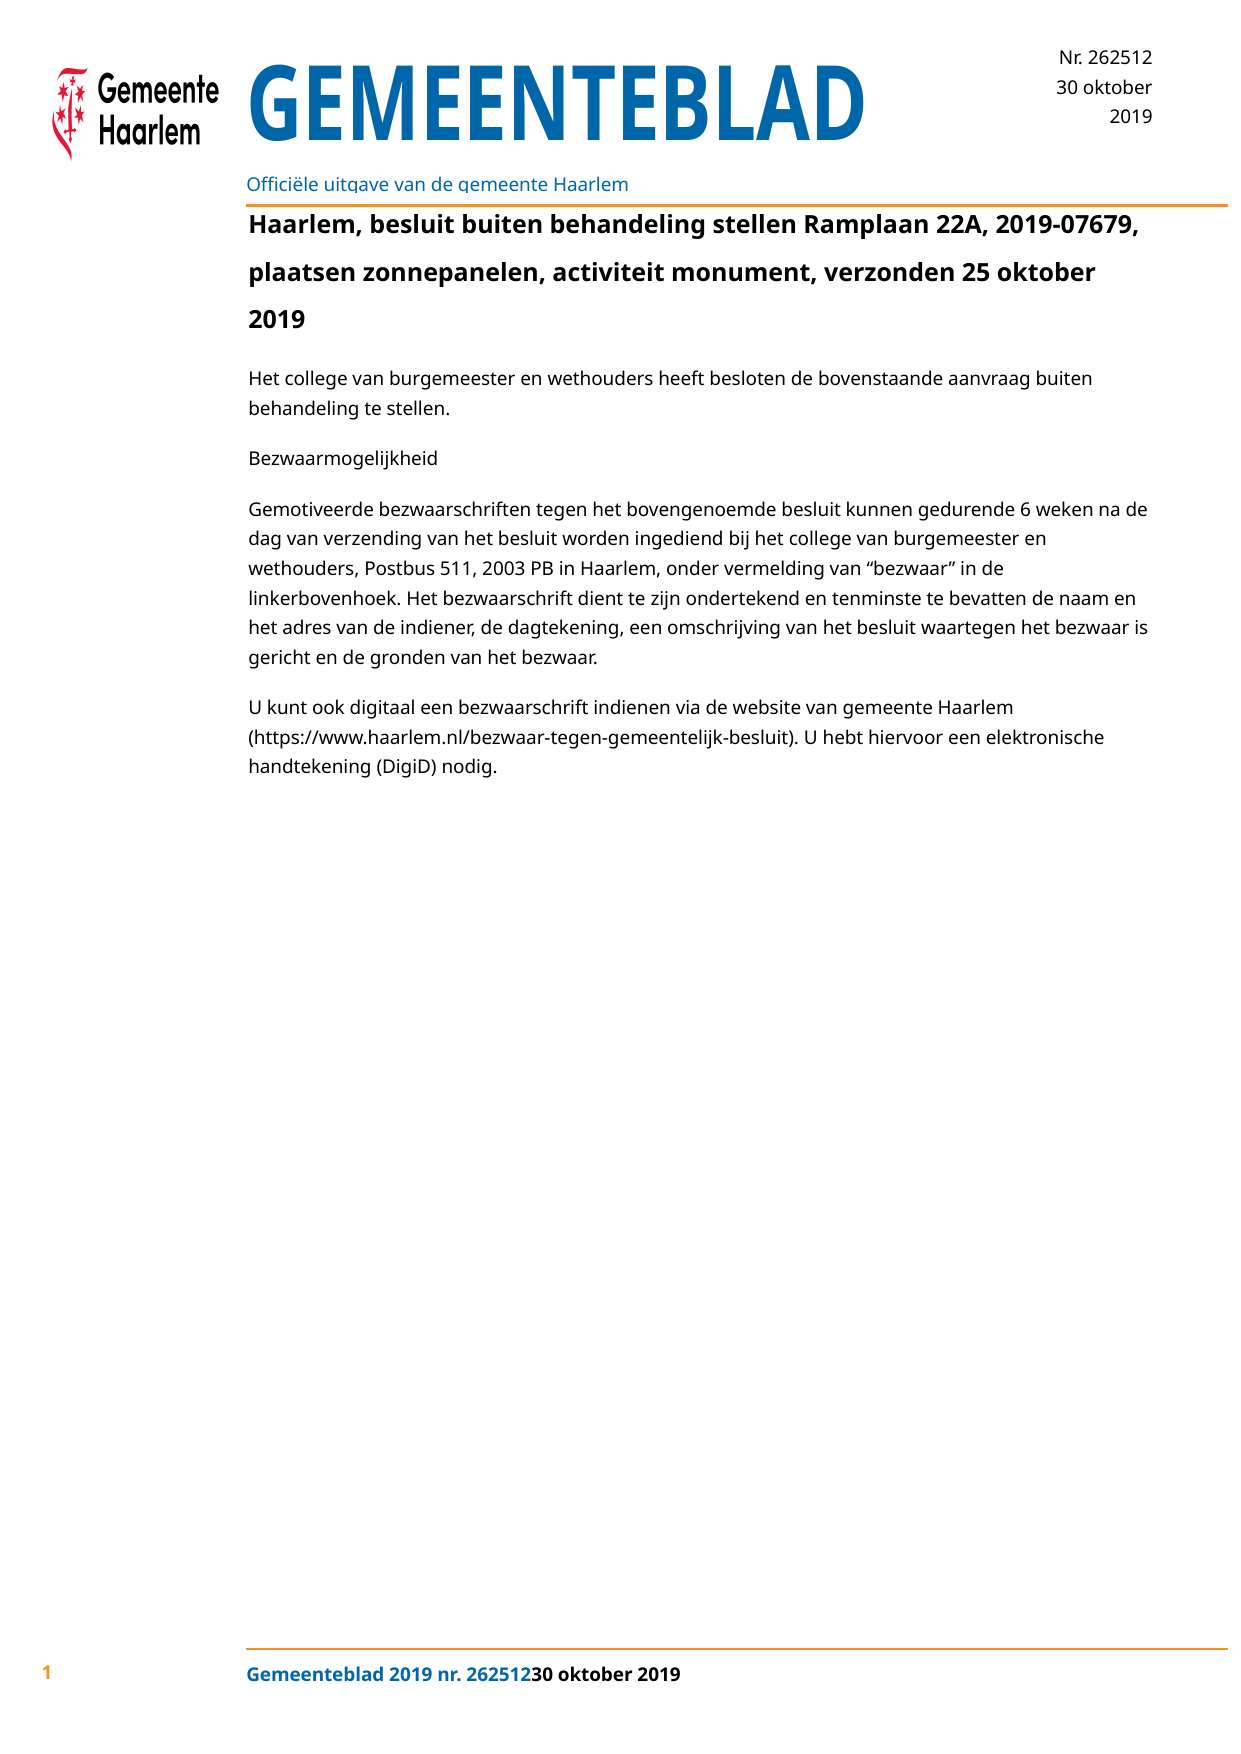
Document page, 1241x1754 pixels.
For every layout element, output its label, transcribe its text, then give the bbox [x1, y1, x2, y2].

text Het college van burgemeester en wethouders heeft besloten de bovenstaande aanvraag buiten behandeling te stellen. [248, 366, 1152, 421]
text Gemotiveerde bezwaarschriften tegen het bovengenoemde besluit kunnen gedurende 6 weken na de dag van verzending van het besluit worden ingediend bij het college van burgemeester en wethouders, Postbus 511, 2003 PB in Haarlem, onder vermelding van “bezwaar” in de linkerbovenhoek. Het bezwaarschrift dient te zijn ondertekend en tenminste te bevatten de naam en het adres van de indiener, de dagtekening, een omschrijving van het besluit waartegen het bezwaar is gericht en de gronden van het bezwaar. [248, 496, 1152, 669]
text Bezwaarmogelijkheid [248, 446, 1152, 471]
text Haarlem, besluit buiten behandeling stellen Ramplaan 22A, 2019-07679, plaatsen zonnepanelen, activiteit monument, verzonden 25 oktober 2019 [248, 207, 1152, 336]
picture [41, 47, 231, 172]
text U kunt ook digitaal een bezwaarschrift indienen via de website van gemeente Haarlem (https://www.haarlem.nl/bezwaar-tegen-gemeentelijk-besluit). U hebt hiervoor een elektronische handtekening (DigiD) nodig. [248, 694, 1152, 779]
